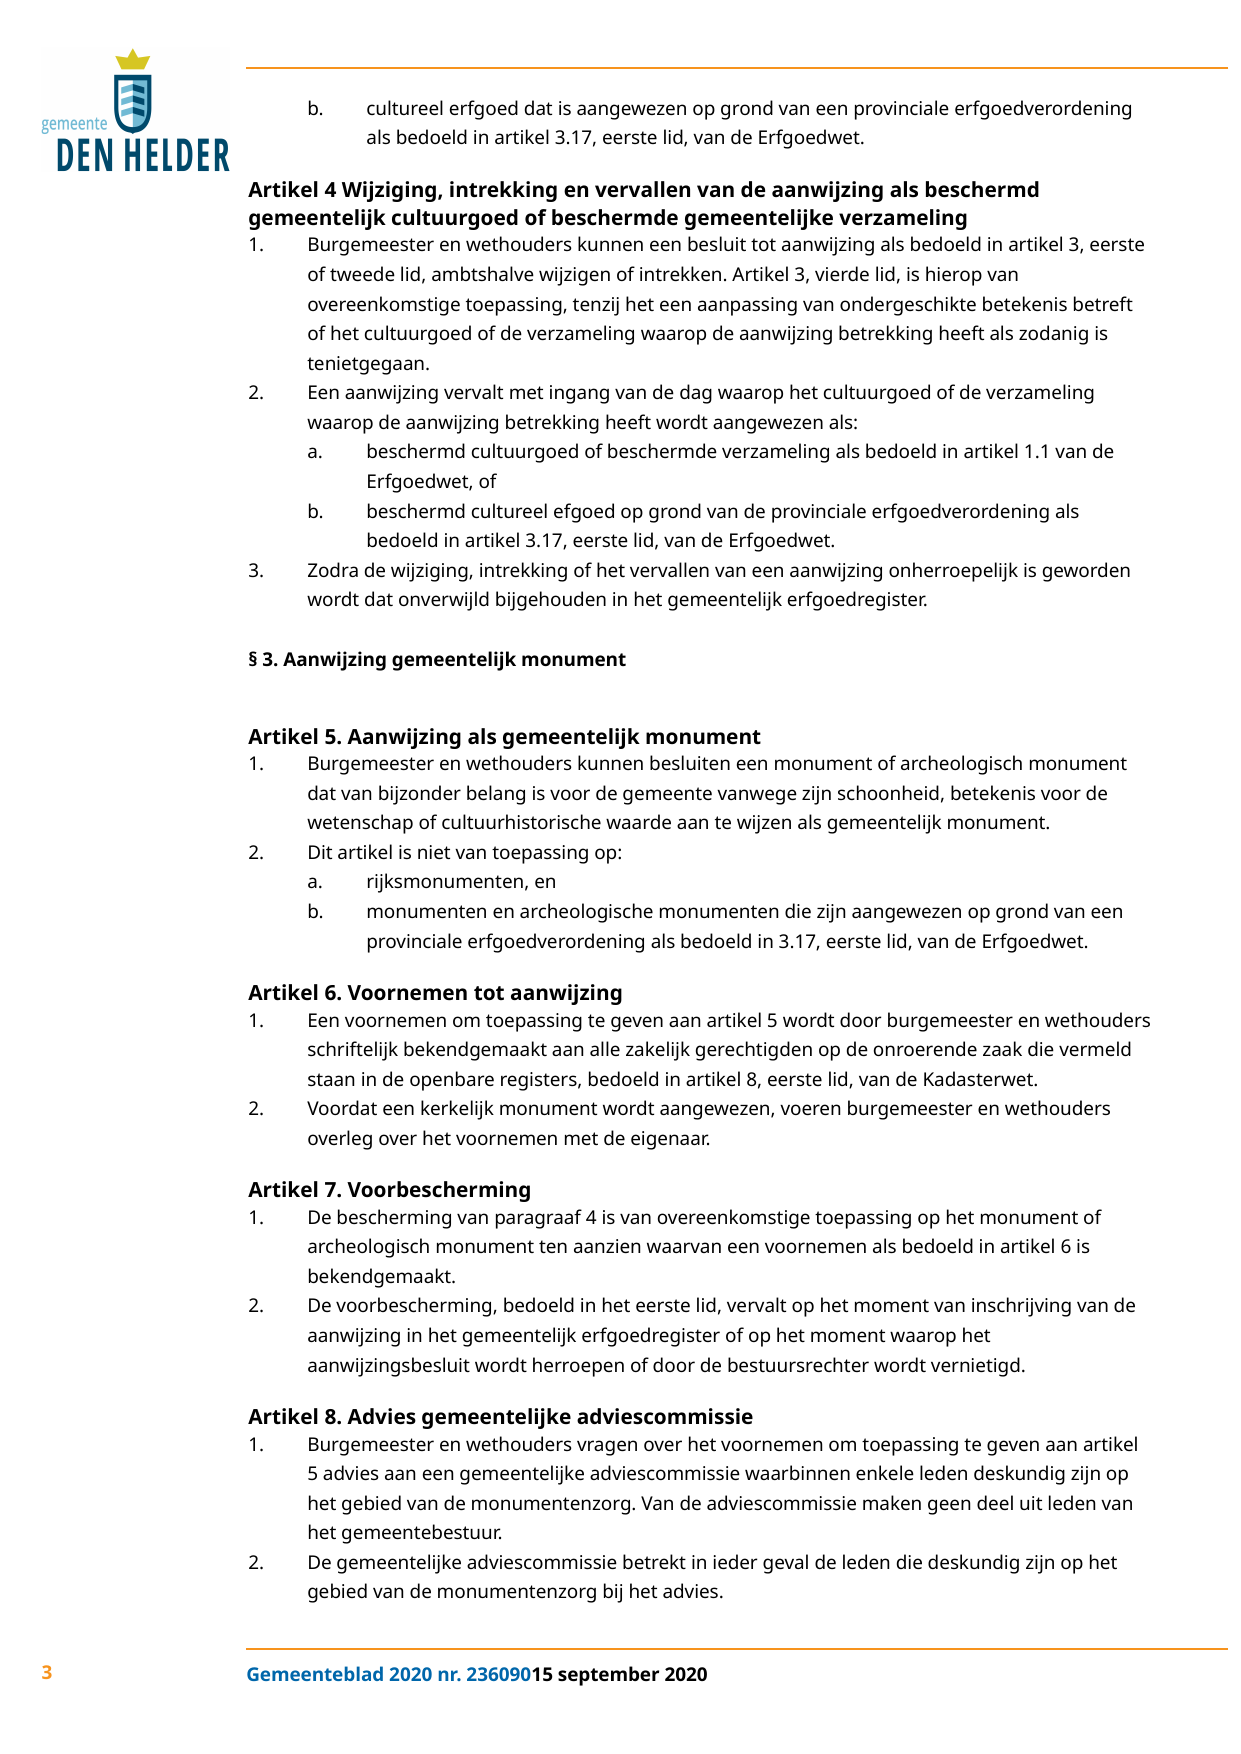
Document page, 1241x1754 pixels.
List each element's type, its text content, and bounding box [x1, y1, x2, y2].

list Zodra de wijziging, intrekking of het vervallen van een aanwijzing onherroepelijk is geworden wordt dat onverwijld bijgehouden in het gemeentelijk erfgoedregister. [248, 557, 1152, 612]
list monumenten en archeologische monumenten die zijn aangewezen op grond van een provinciale erfgoedverordening als bedoeld in 3.17, eerste lid, van de Erfgoedwet. [307, 898, 1152, 954]
list rijksmonumenten, en [307, 869, 1152, 894]
list beschermd cultuurgoed of beschermde verzameling als bedoeld in artikel 1.1 van de Erfgoedwet, of [307, 439, 1152, 494]
text Artikel 4 Wijziging, intrekking en vervallen van de aanwijzing als beschermd gemeentelijk cultuurgoed of beschermde gemeentelijke verzameling [248, 175, 1152, 232]
picture [41, 47, 231, 172]
list De voorbescherming, bedoeld in het eerste lid, vervalt op het moment van inschrijving van de aanwijzing in het gemeentelijk erfgoedregister of op het moment waarop het aanwijzingsbesluit wordt herroepen of door de bestuursrechter wordt vernietigd. [248, 1293, 1152, 1378]
text § 3. Aanwijzing gemeentelijk monument [248, 646, 1152, 672]
list Burgemeester en wethouders vragen over het voornemen om toepassing te geven aan artikel 5 advies aan een gemeentelijke adviescommissie waarbinnen enkele leden deskundig zijn op het gebied van de monumentenzorg. Van de adviescommissie maken geen deel uit leden van het gemeentebestuur. [248, 1431, 1152, 1545]
list Dit artikel is niet van toepassing op: [248, 839, 1152, 865]
list Burgemeester en wethouders kunnen besluiten een monument of archeologisch monument dat van bijzonder belang is voor de gemeente vanwege zijn schoonheid, betekenis voor de wetenschap of cultuurhistorische waarde aan te wijzen als gemeentelijk monument. [248, 750, 1152, 835]
list cultureel erfgoed dat is aangewezen op grond van een provinciale erfgoedverordening als bedoeld in artikel 3.17, eerste lid, van de Erfgoedwet. [307, 95, 1152, 150]
picture [100, 154, 106, 172]
text Artikel 8. Advies gemeentelijke adviescommissie [248, 1402, 1152, 1431]
list Een aanwijzing vervalt met ingang van de dag waarop het cultuurgoed of de verzameling waarop de aanwijzing betrekking heeft wordt aangewezen als: [248, 379, 1152, 435]
picture [182, 144, 187, 165]
list De bescherming van paragraaf 4 is van overeenkomstige toepassing op het monument of archeologisch monument ten aanzien waarvan een voornemen als bedoeld in artikel 6 is bekendgemaakt. [248, 1204, 1152, 1289]
text Artikel 6. Voornemen tot aanwijzing [248, 978, 1152, 1007]
text Artikel 7. Voorbescherming [248, 1176, 1152, 1204]
list De gemeentelijke adviescommissie betrekt in ieder geval de leden die deskundig zijn op het gebied van de monumentenzorg bij het advies. [248, 1549, 1152, 1604]
list Een voornemen om toepassing te geven aan artikel 5 wordt door burgemeester en wethouders schriftelijk bekendgemaakt aan alle zakelijk gerechtigden op de onroerende zaak die vermeld staan in de openbare registers, bedoeld in artikel 8, eerste lid, van de Kadasterwet. [248, 1007, 1152, 1092]
list beschermd cultureel efgoed op grond van de provinciale erfgoedverordening als bedoeld in artikel 3.17, eerste lid, van de Erfgoedwet. [307, 498, 1152, 553]
list Voordat een kerkelijk monument wordt aangewezen, voeren burgemeester en wethouders overleg over het voornemen met de eigenaar. [248, 1096, 1152, 1151]
picture [130, 157, 135, 172]
picture [63, 144, 68, 165]
picture [220, 160, 224, 172]
text Artikel 5. Aanwijzing als gemeentelijk monument [248, 722, 1152, 750]
list Burgemeester en wethouders kunnen een besluit tot aanwijzing als bedoeld in artikel 3, eerste of tweede lid, ambtshalve wijzigen of intrekken. Artikel 3, vierde lid, is hierop van overeenkomstige toepassing, tenzij het een aanpassing van ondergeschikte betekenis betreft of het cultuurgoed of de verzameling waarop de aanwijzing betrekking heeft als zodanig is tenietgegaan. [248, 232, 1152, 376]
